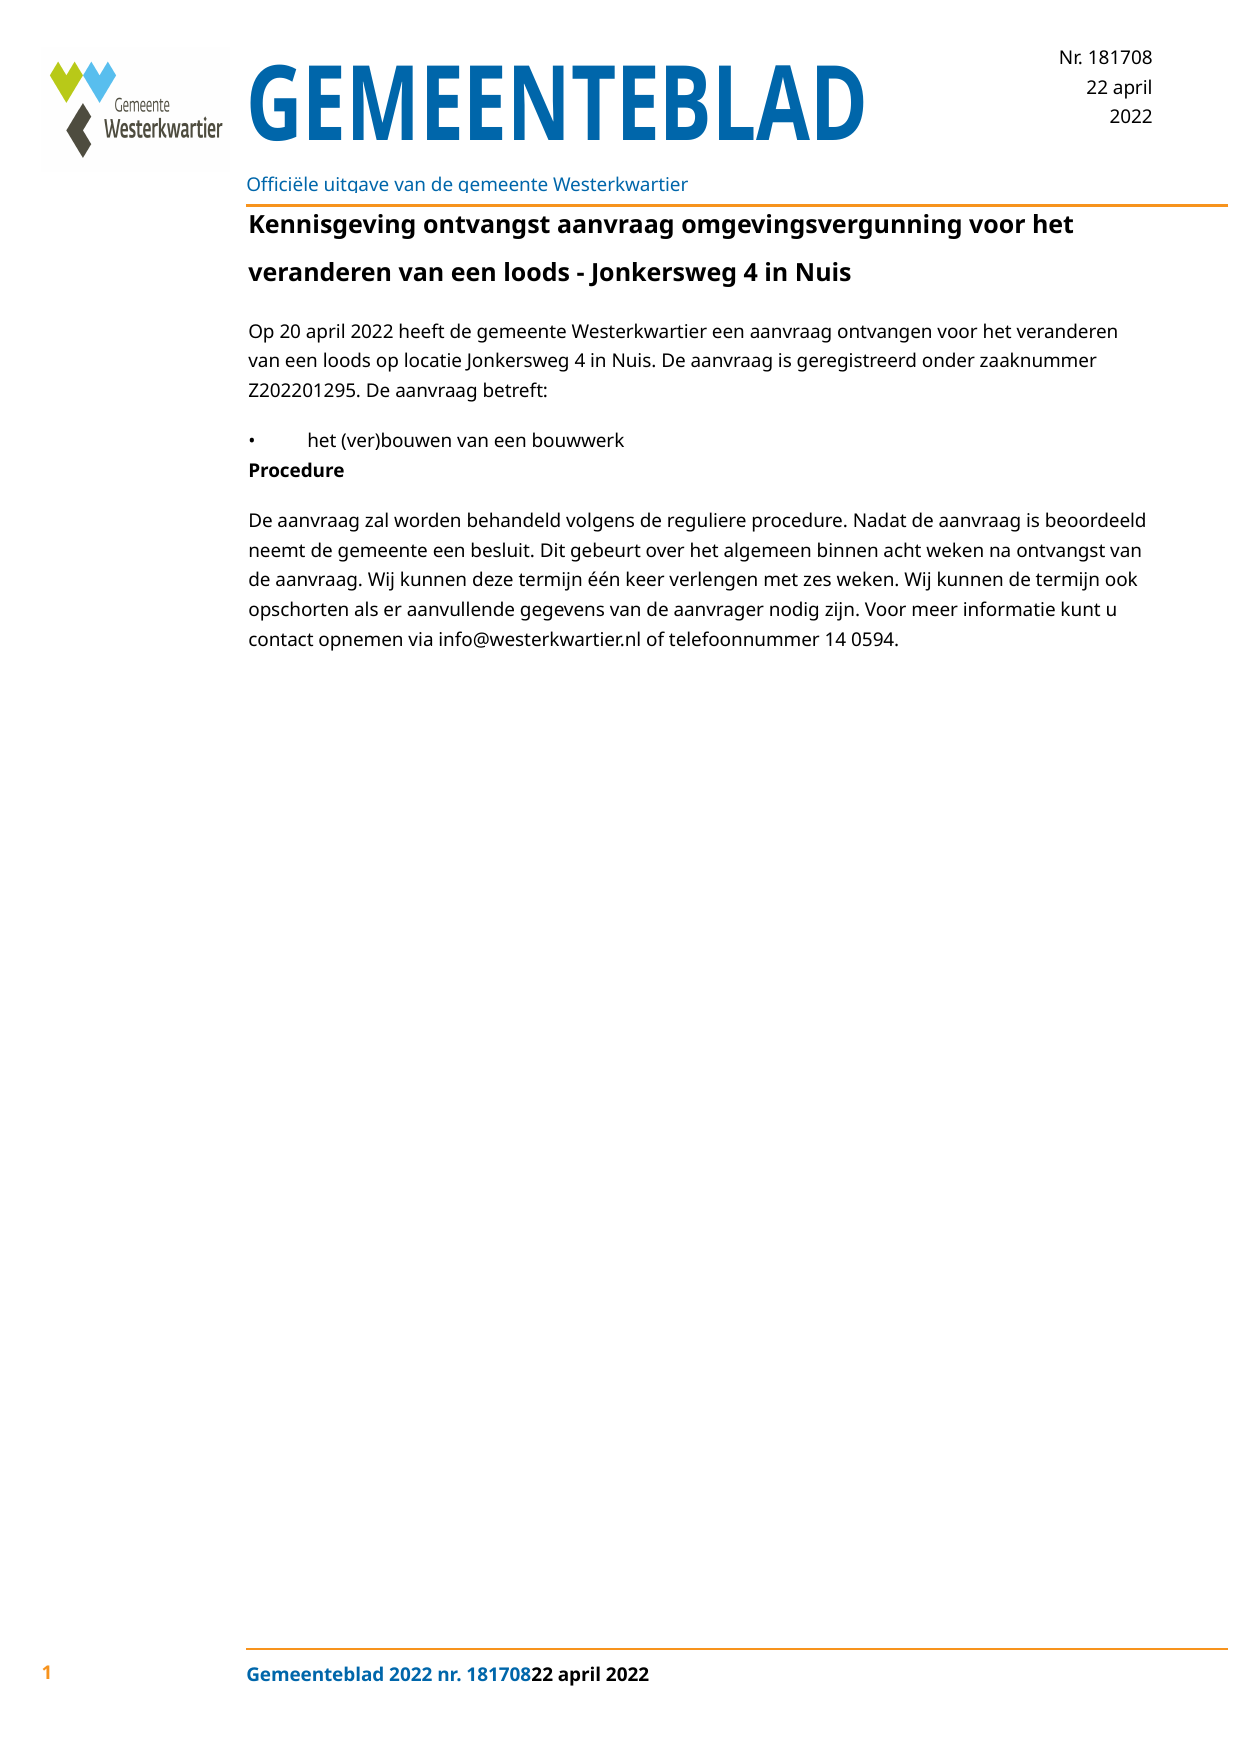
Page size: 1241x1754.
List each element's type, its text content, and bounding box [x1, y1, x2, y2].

picture [41, 47, 231, 172]
text De aanvraag zal worden behandeld volgens de reguliere procedure. Nadat de aanvraag is beoordeeld neemt de gemeente een besluit. Dit gebeurt over het algemeen binnen acht weken na ontvangst van de aanvraag. Wij kunnen deze termijn één keer verlengen met zes weken. Wij kunnen de termijn ook opschorten als er aanvullende gegevens van de aanvrager nodig zijn. Voor meer informatie kunt u contact opnemen via info@westerkwartier.nl of telefoonnummer 14 0594. [248, 507, 1152, 652]
text Kennisgeving ontvangst aanvraag omgevingsvergunning voor het veranderen van een loods - Jonkersweg 4 in Nuis [248, 207, 1152, 288]
text Op 20 april 2022 heeft de gemeente Westerkwartier een aanvraag ontvangen voor het veranderen van een loods op locatie Jonkersweg 4 in Nuis. De aanvraag is geregistreerd onder zaaknummer Z202201295. De aanvraag betreft: [248, 318, 1152, 403]
list het (ver)bouwen van een bouwwerk [248, 427, 1152, 453]
text Procedure [248, 457, 1152, 483]
